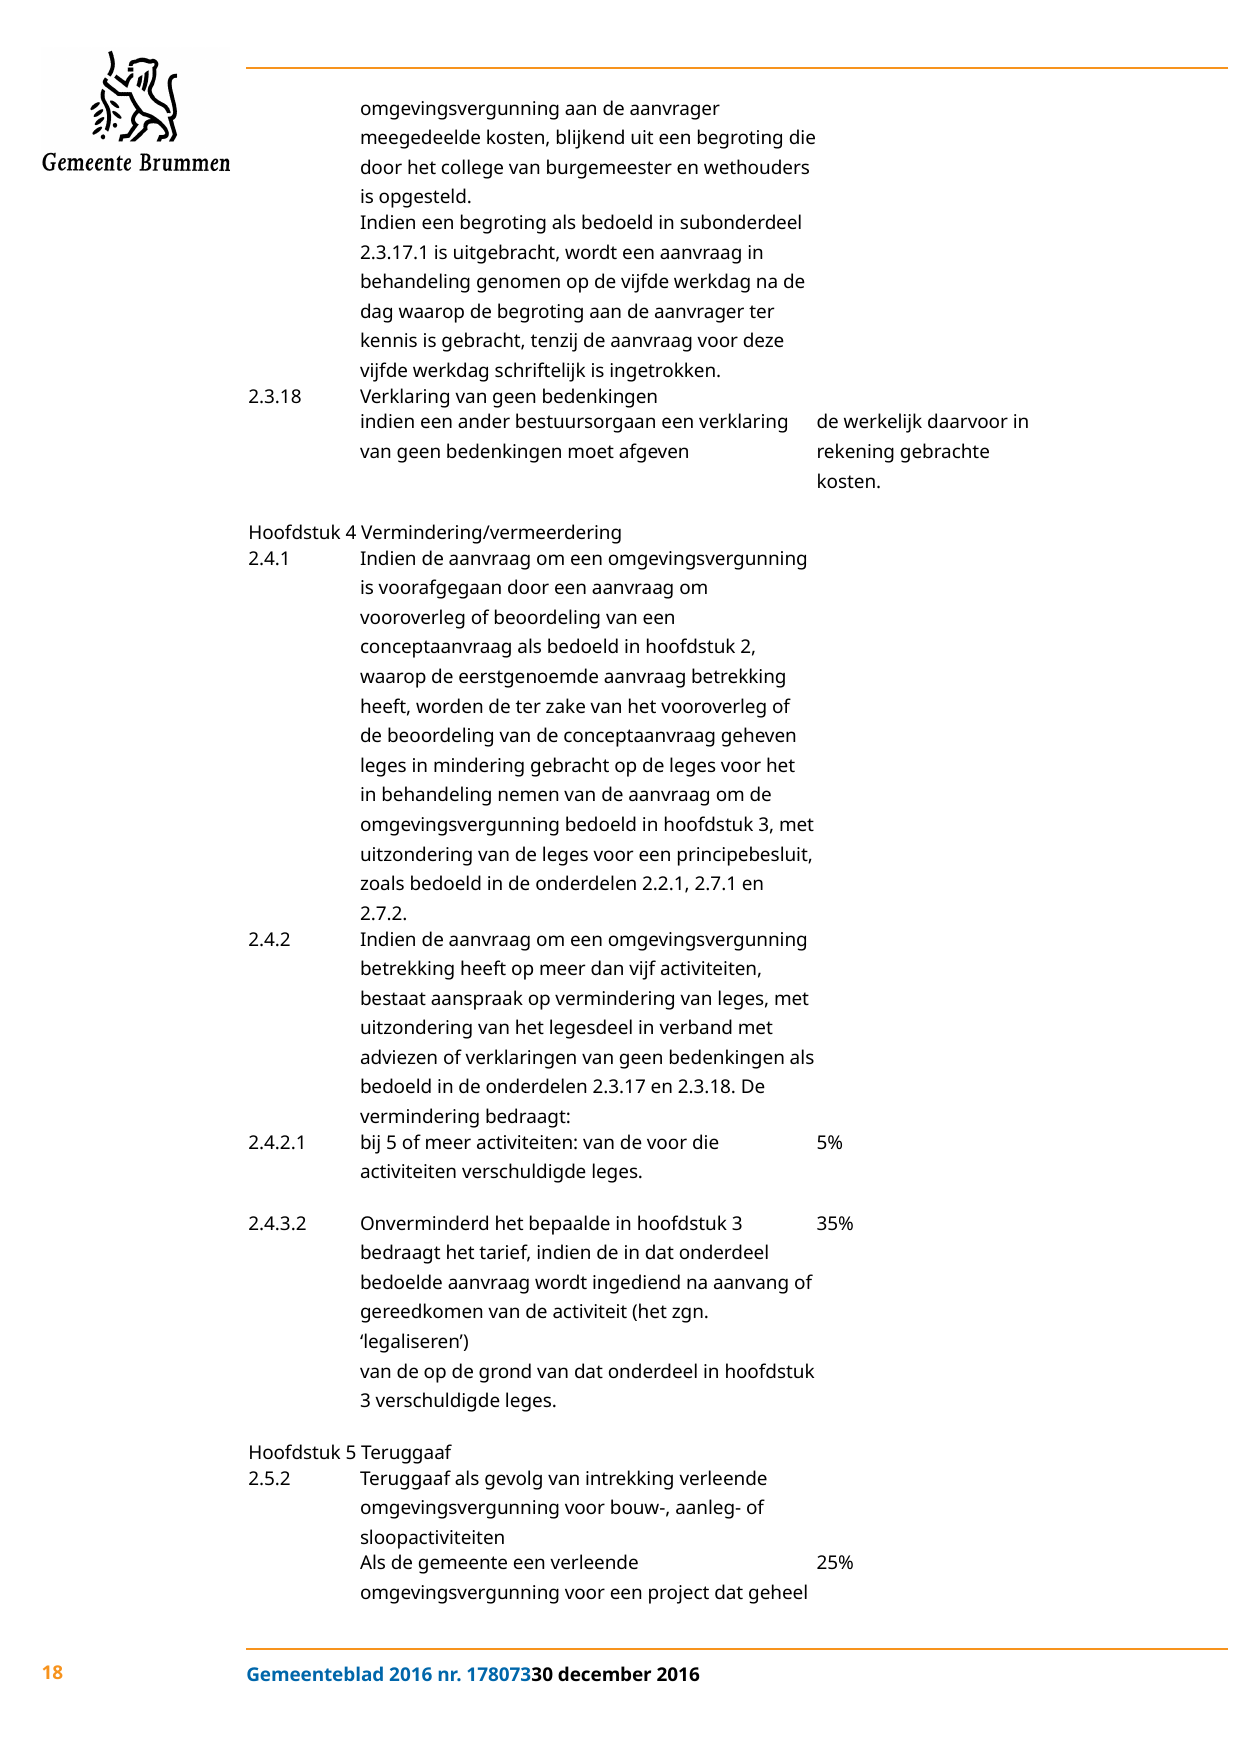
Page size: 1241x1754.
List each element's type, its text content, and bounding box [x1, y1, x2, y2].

table_cell [248, 1550, 360, 1605]
table_cell [816, 95, 1040, 209]
table_cell 2.4.1 [248, 545, 360, 926]
table_cell [816, 209, 1040, 383]
table_cell 25% [816, 1550, 1040, 1605]
table_cell Hoofdstuk 4 Vermindering/vermeerdering [248, 519, 1040, 545]
table_cell Onverminderd het bepaalde in hoofdstuk 3 bedraagt het tarief, indien de in dat onderdeel bedoelde aanvraag wordt ingediend na aanvang of gereedkomen van de activiteit (het zgn. ‘legaliseren’) van de op de grond van dat onderdeel in hoofdstuk 3 verschuldigde leges. [360, 1210, 816, 1413]
table_cell Indien een begroting als bedoeld in subonderdeel 2.3.17.1 is uitgebracht, wordt een aanvraag in behandeling genomen op de vijfde werkdag na de dag waarop de begroting aan de aanvrager ter kennis is gebracht, tenzij de aanvraag voor deze vijfde werkdag schriftelijk is ingetrokken. [360, 209, 816, 383]
table_cell [816, 1465, 1040, 1549]
table_cell Hoofdstuk 5 Teruggaaf [248, 1439, 1040, 1465]
table_cell [248, 494, 360, 519]
table_cell [248, 209, 360, 383]
table_cell 2.4.2 [248, 926, 360, 1129]
table_cell [816, 383, 1040, 409]
table_cell [248, 1413, 360, 1439]
table_cell Verklaring van geen bedenkingen [360, 383, 816, 409]
table_cell [248, 409, 360, 493]
table_cell [816, 494, 1040, 519]
table_cell indien een ander bestuursorgaan een verklaring van geen bedenkingen moet afgeven [360, 409, 816, 493]
table_cell [816, 1184, 1040, 1210]
picture [41, 47, 231, 172]
table_cell [816, 1413, 1040, 1439]
table_cell [248, 1184, 360, 1210]
table_cell 2.4.2.1 [248, 1129, 360, 1184]
table_cell [816, 926, 1040, 1129]
table_cell de werkelijk daarvoor in rekening gebrachte kosten. [816, 409, 1040, 493]
table_cell 2.3.18 [248, 383, 360, 409]
table_cell Teruggaaf als gevolg van intrekking verleende omgevingsvergunning voor bouw-, aanleg- of sloopactiviteiten [360, 1465, 816, 1549]
table_cell 2.5.2 [248, 1465, 360, 1549]
table_cell [360, 1413, 816, 1439]
table_cell 35% [816, 1210, 1040, 1413]
table_cell [248, 95, 360, 209]
table_cell Als de gemeente een verleende omgevingsvergunning voor een project dat geheel [360, 1550, 816, 1605]
table_cell 5% [816, 1129, 1040, 1184]
table_cell [816, 545, 1040, 926]
table_cell Indien de aanvraag om een omgevingsvergunning is voorafgegaan door een aanvraag om vooroverleg of beoordeling van een conceptaanvraag als bedoeld in hoofdstuk 2, waarop de eerstgenoemde aanvraag betrekking heeft, worden de ter zake van het vooroverleg of de beoordeling van de conceptaanvraag geheven leges in mindering gebracht op de leges voor het in behandeling nemen van de aanvraag om de omgevingsvergunning bedoeld in hoofdstuk 3, met uitzondering van de leges voor een principebesluit, zoals bedoeld in de onderdelen 2.2.1, 2.7.1 en 2.7.2. [360, 545, 816, 926]
table_cell [360, 494, 816, 519]
table_cell bij 5 of meer activiteiten: van de voor die activiteiten verschuldigde leges. [360, 1129, 816, 1184]
table_cell [360, 1184, 816, 1210]
table_cell Indien de aanvraag om een omgevingsvergunning betrekking heeft op meer dan vijf activiteiten, bestaat aanspraak op vermindering van leges, met uitzondering van het legesdeel in verband met adviezen of verklaringen van geen bedenkingen als bedoeld in de onderdelen 2.3.17 en 2.3.18. De vermindering bedraagt: [360, 926, 816, 1129]
table_cell 2.4.3.2 [248, 1210, 360, 1413]
table_cell omgevingsvergunning aan de aanvrager meegedeelde kosten, blijkend uit een begroting die door het college van burgemeester en wethouders is opgesteld. [360, 95, 816, 209]
